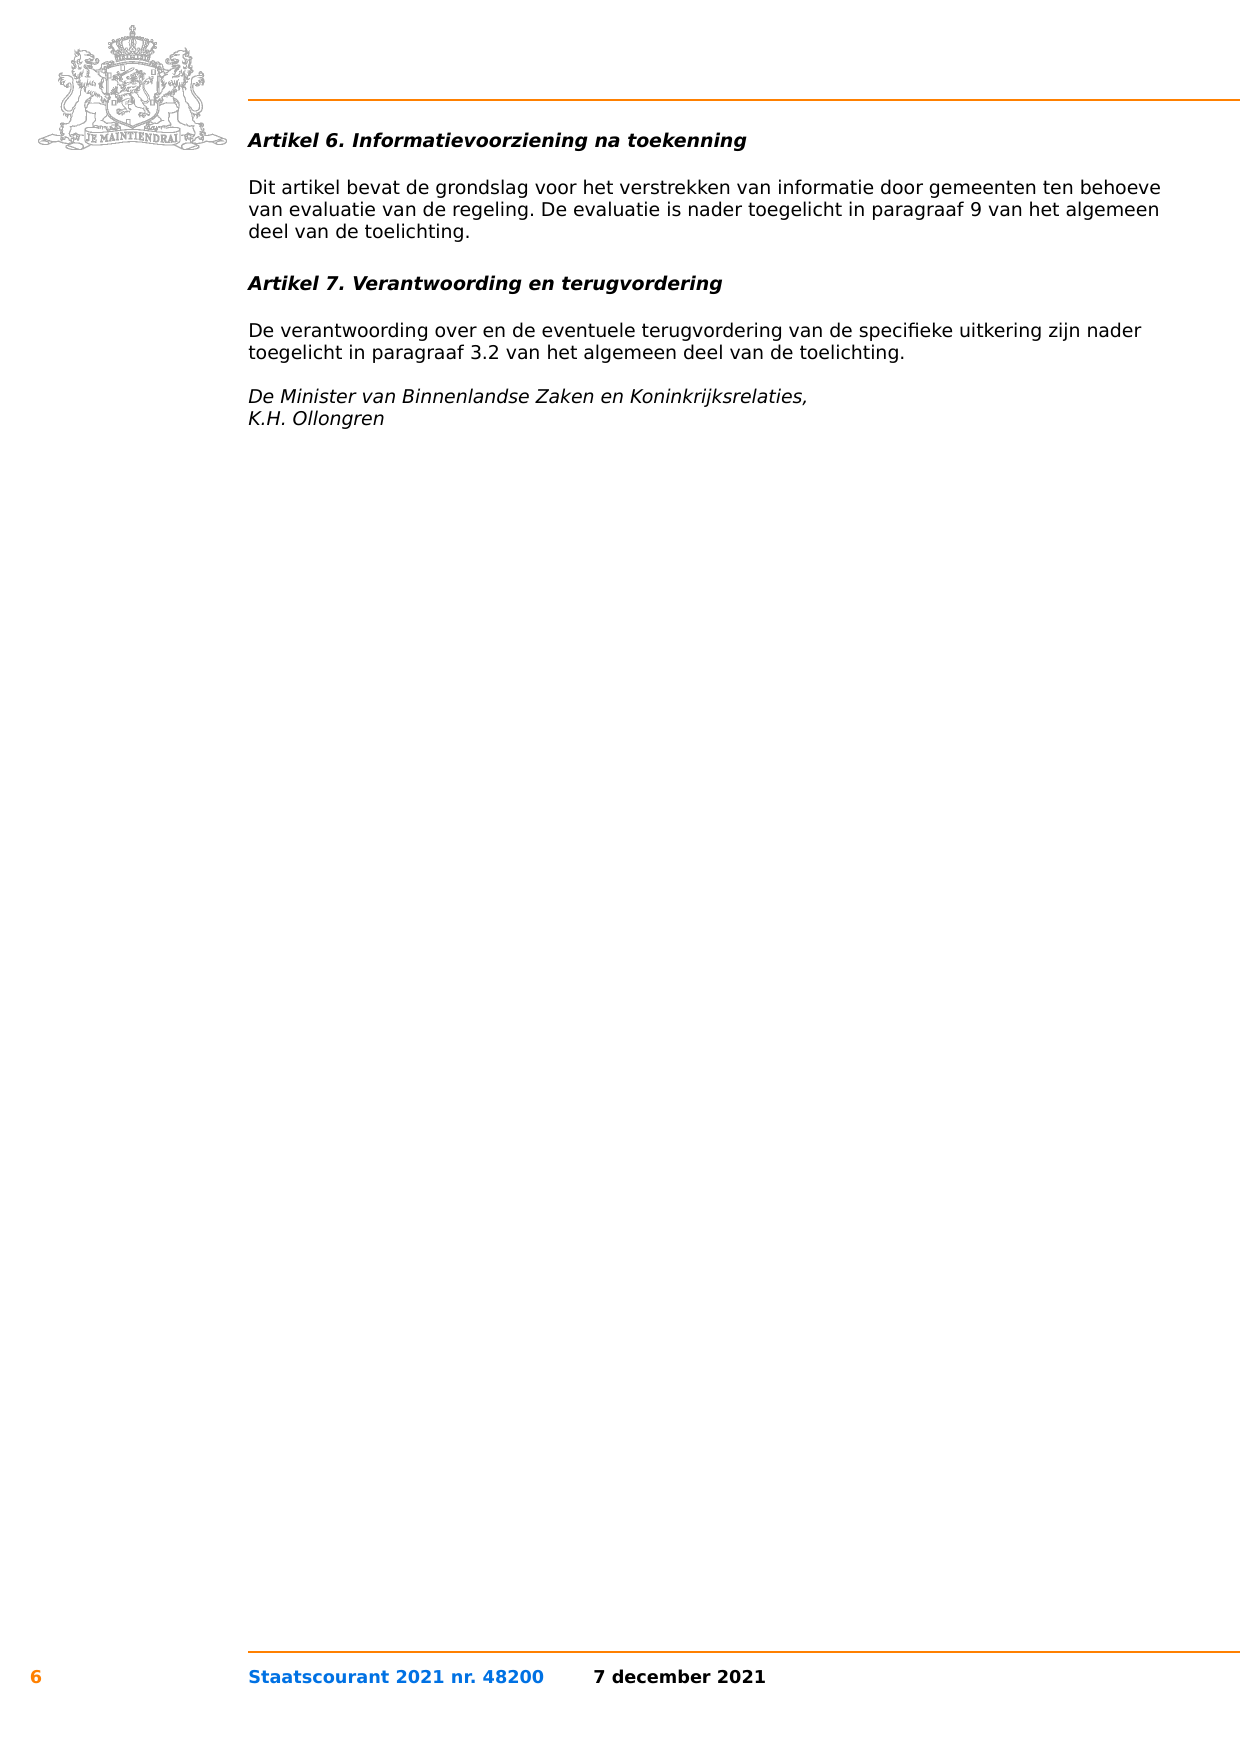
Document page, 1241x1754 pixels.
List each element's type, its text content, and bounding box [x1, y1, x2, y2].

text Dit artikel bevat de grondslag voor het verstrekken van informatie door gemeenten ten behoeve van evaluatie van de regeling. De evaluatie is nader toegelicht in paragraaf 9 van het algemeen deel van de toelichting. [248, 177, 1163, 243]
text De verantwoording over en de eventuele terugvordering van de specifieke uitkering zijn nader toegelicht in paragraaf 3.2 van het algemeen deel van de toelichting. [248, 320, 1163, 364]
subtitle Artikel 6. Informatievoorziening na toekenning [248, 130, 1163, 152]
subtitle Artikel 7. Verantwoording en terugvordering [248, 273, 1163, 295]
text De Minister van Binnenlandse Zaken en Koninkrijksrelaties, K.H. Ollongren [248, 386, 1163, 429]
picture [38, 25, 227, 150]
